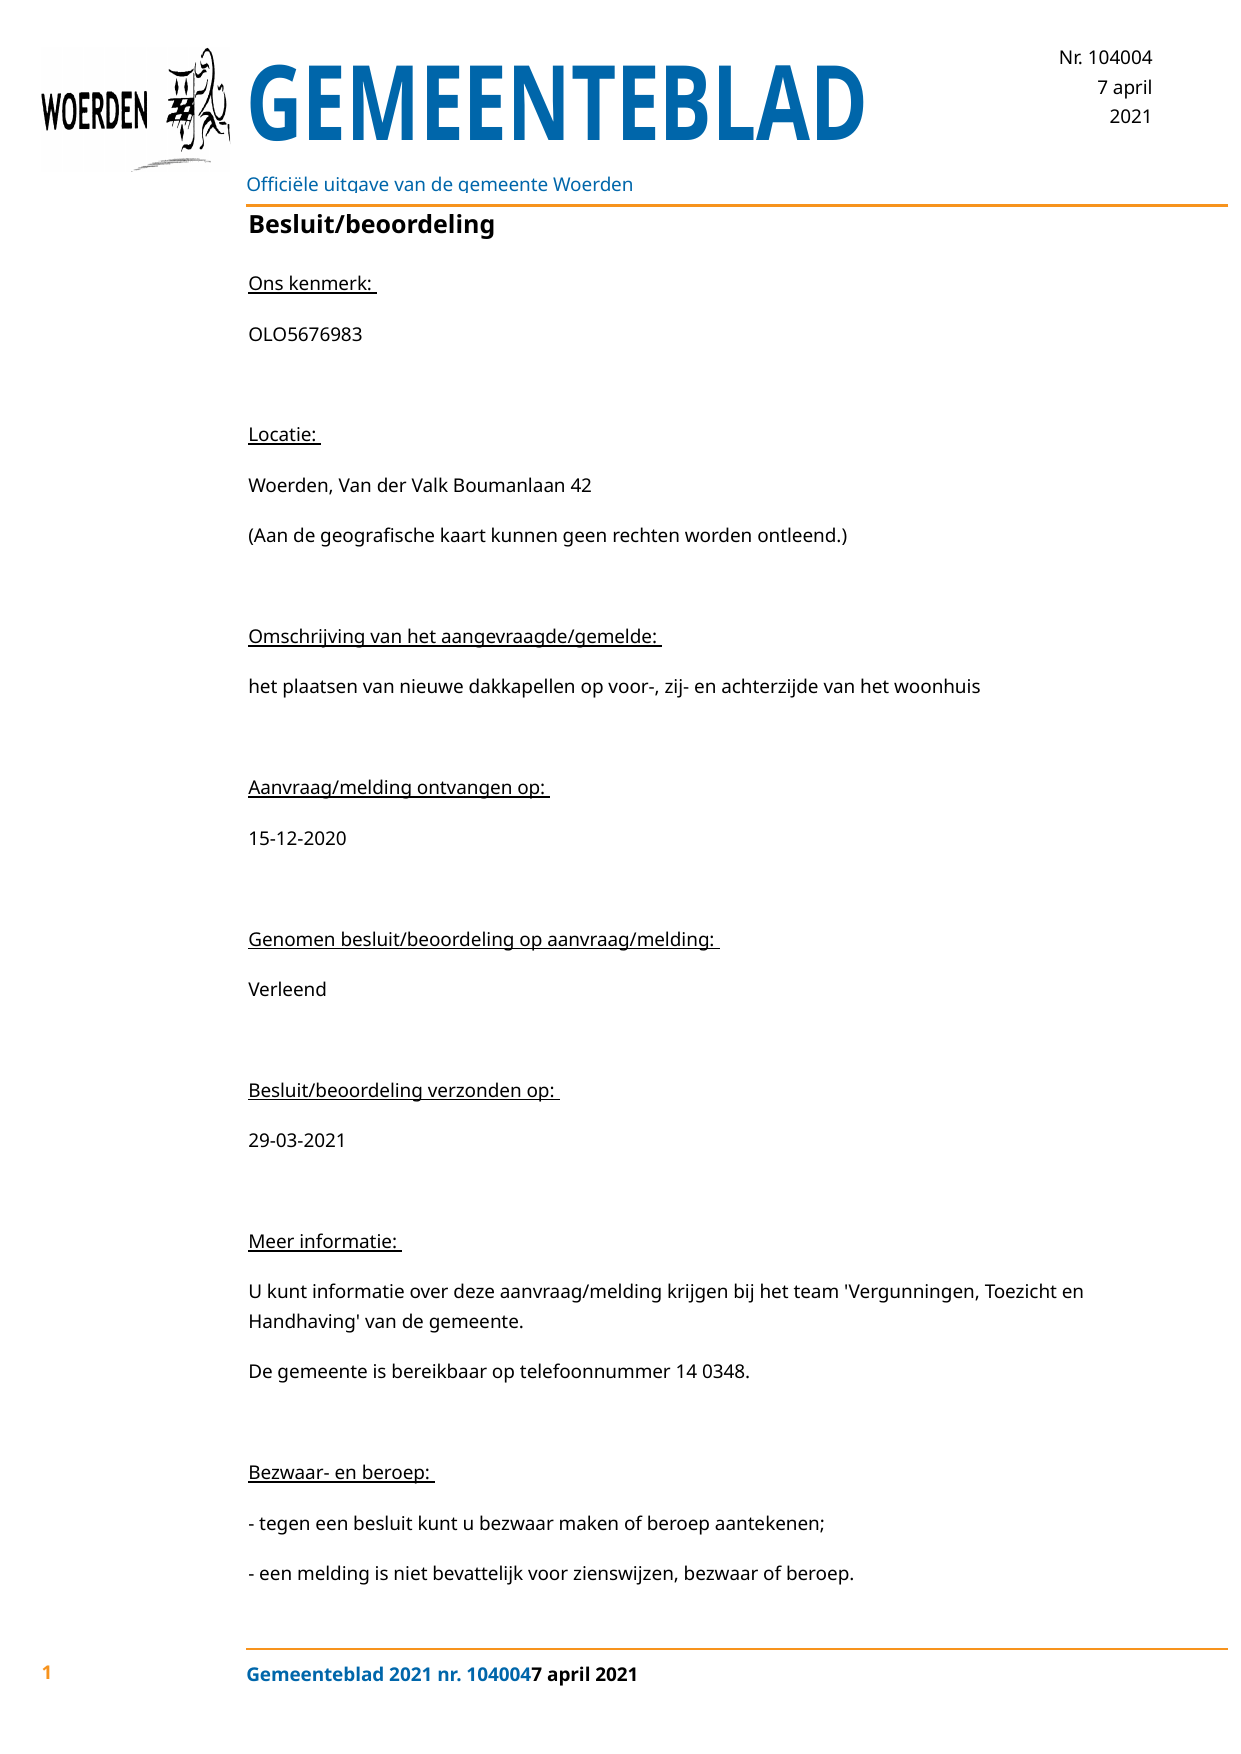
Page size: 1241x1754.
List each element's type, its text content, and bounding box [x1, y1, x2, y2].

text 15-12-2020 [248, 825, 1152, 851]
picture [41, 47, 231, 172]
text Bezwaar- en beroep: [248, 1459, 1152, 1485]
text Genomen besluit/beoordeling op aanvraag/melding: [248, 926, 1152, 951]
text Locatie: [248, 422, 1152, 447]
text OLO5676983 [248, 321, 1152, 346]
text Woerden, Van der Valk Boumanlaan 42 [248, 472, 1152, 498]
text 29-03-2021 [248, 1127, 1152, 1153]
text Omschrijving van het aangevraagde/gemelde: [248, 623, 1152, 649]
text Meer informatie: [248, 1228, 1152, 1254]
text Besluit/beoordeling [248, 207, 1152, 241]
text Besluit/beoordeling verzonden op: [248, 1077, 1152, 1103]
text het plaatsen van nieuwe dakkapellen op voor-, zij- en achterzijde van het woonhuis [248, 674, 1152, 699]
text - een melding is niet bevattelijk voor zienswijzen, bezwaar of beroep. [248, 1560, 1152, 1586]
text Ons kenmerk: [248, 270, 1152, 296]
text De gemeente is bereikbaar op telefoonnummer 14 0348. [248, 1359, 1152, 1384]
text (Aan de geografische kaart kunnen geen rechten worden ontleend.) [248, 522, 1152, 548]
text U kunt informatie over deze aanvraag/melding krijgen bij het team 'Vergunningen, Toezicht en Handhaving' van de gemeente. [248, 1279, 1152, 1334]
text Aanvraag/melding ontvangen op: [248, 774, 1152, 800]
text - tegen een besluit kunt u bezwaar maken of beroep aantekenen; [248, 1510, 1152, 1536]
text Verleend [248, 976, 1152, 1002]
